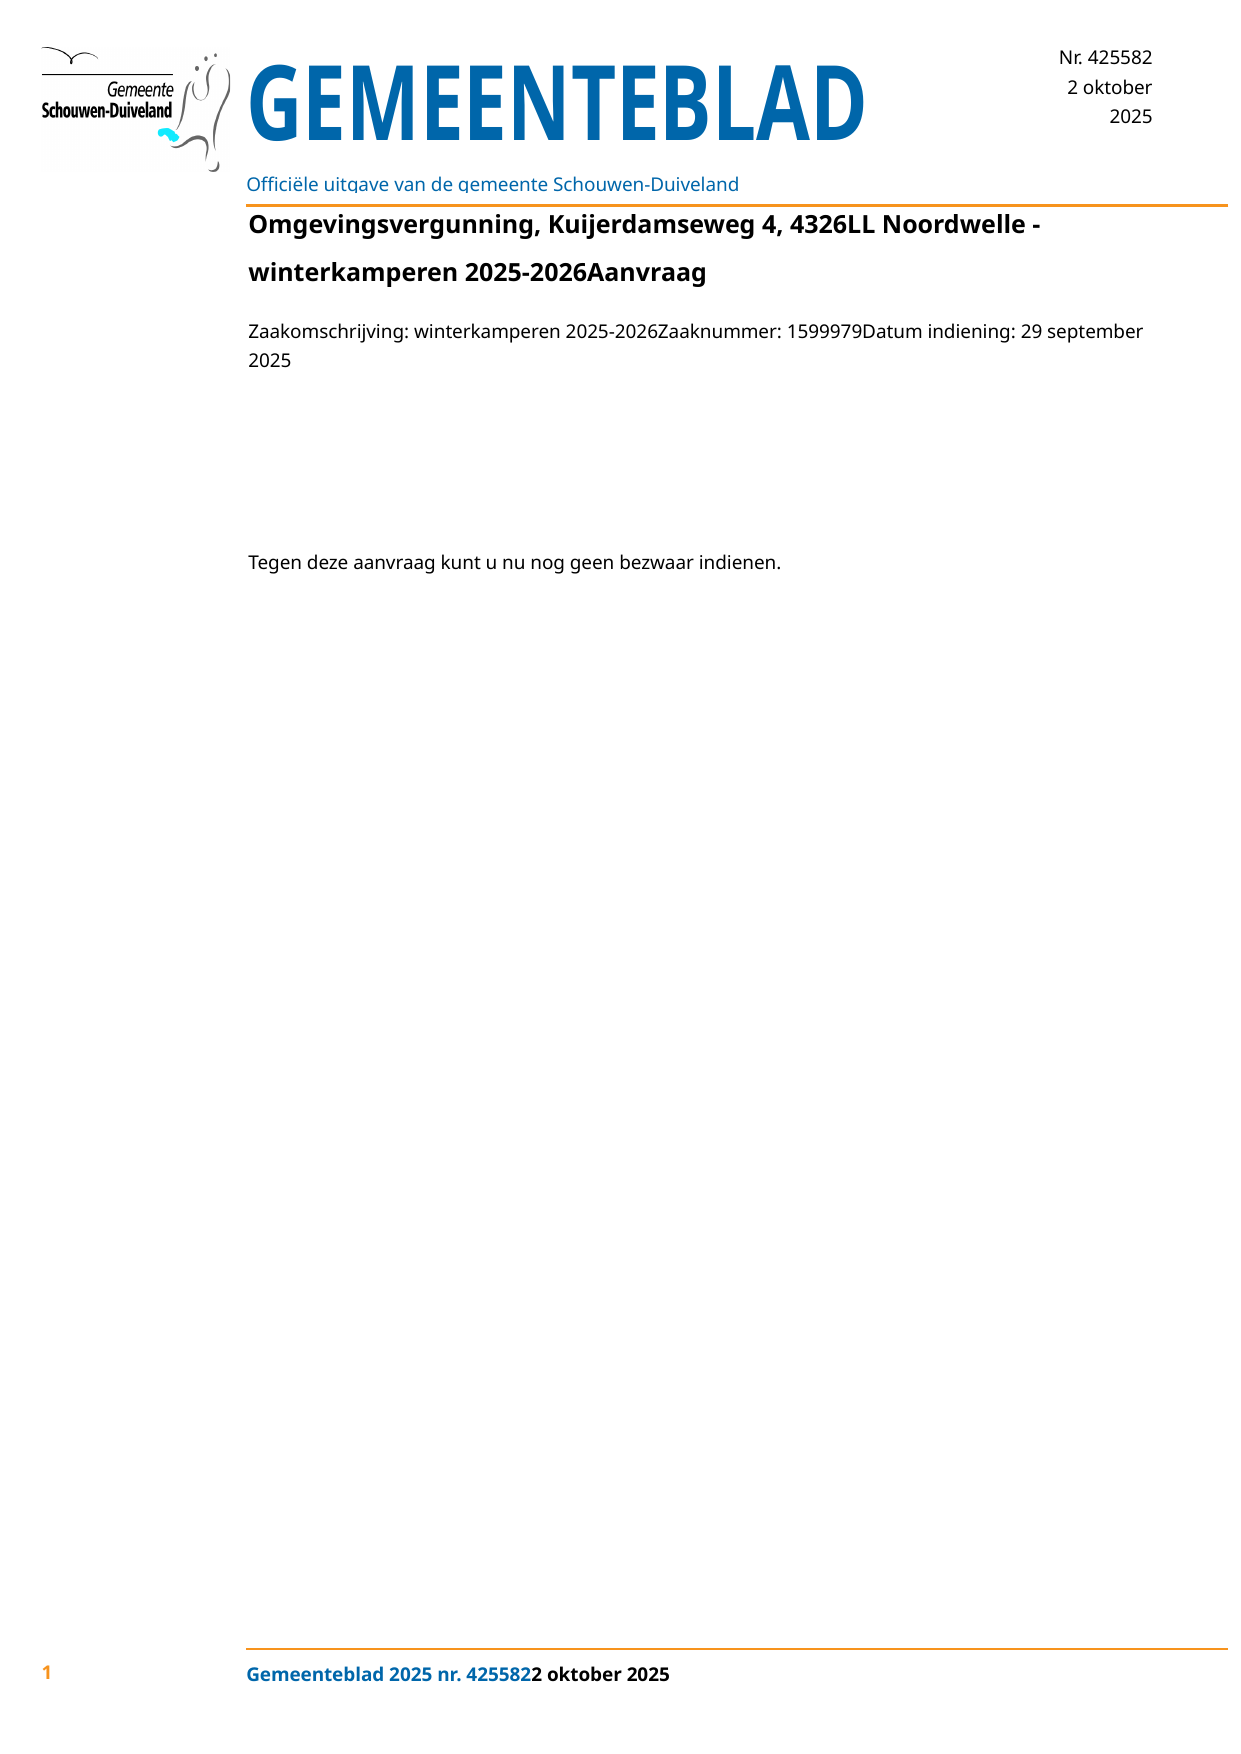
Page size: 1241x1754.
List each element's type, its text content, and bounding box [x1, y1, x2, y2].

picture [41, 47, 231, 172]
text Omgevingsvergunning, Kuijerdamseweg 4, 4326LL Noordwelle - winterkamperen 2025-2026Aanvraag [248, 207, 1152, 288]
text Zaakomschrijving: winterkamperen 2025-2026Zaaknummer: 1599979Datum indiening: 29 september 2025 [248, 318, 1152, 373]
text Tegen deze aanvraag kunt u nu nog geen bezwaar indienen. [248, 549, 1152, 575]
